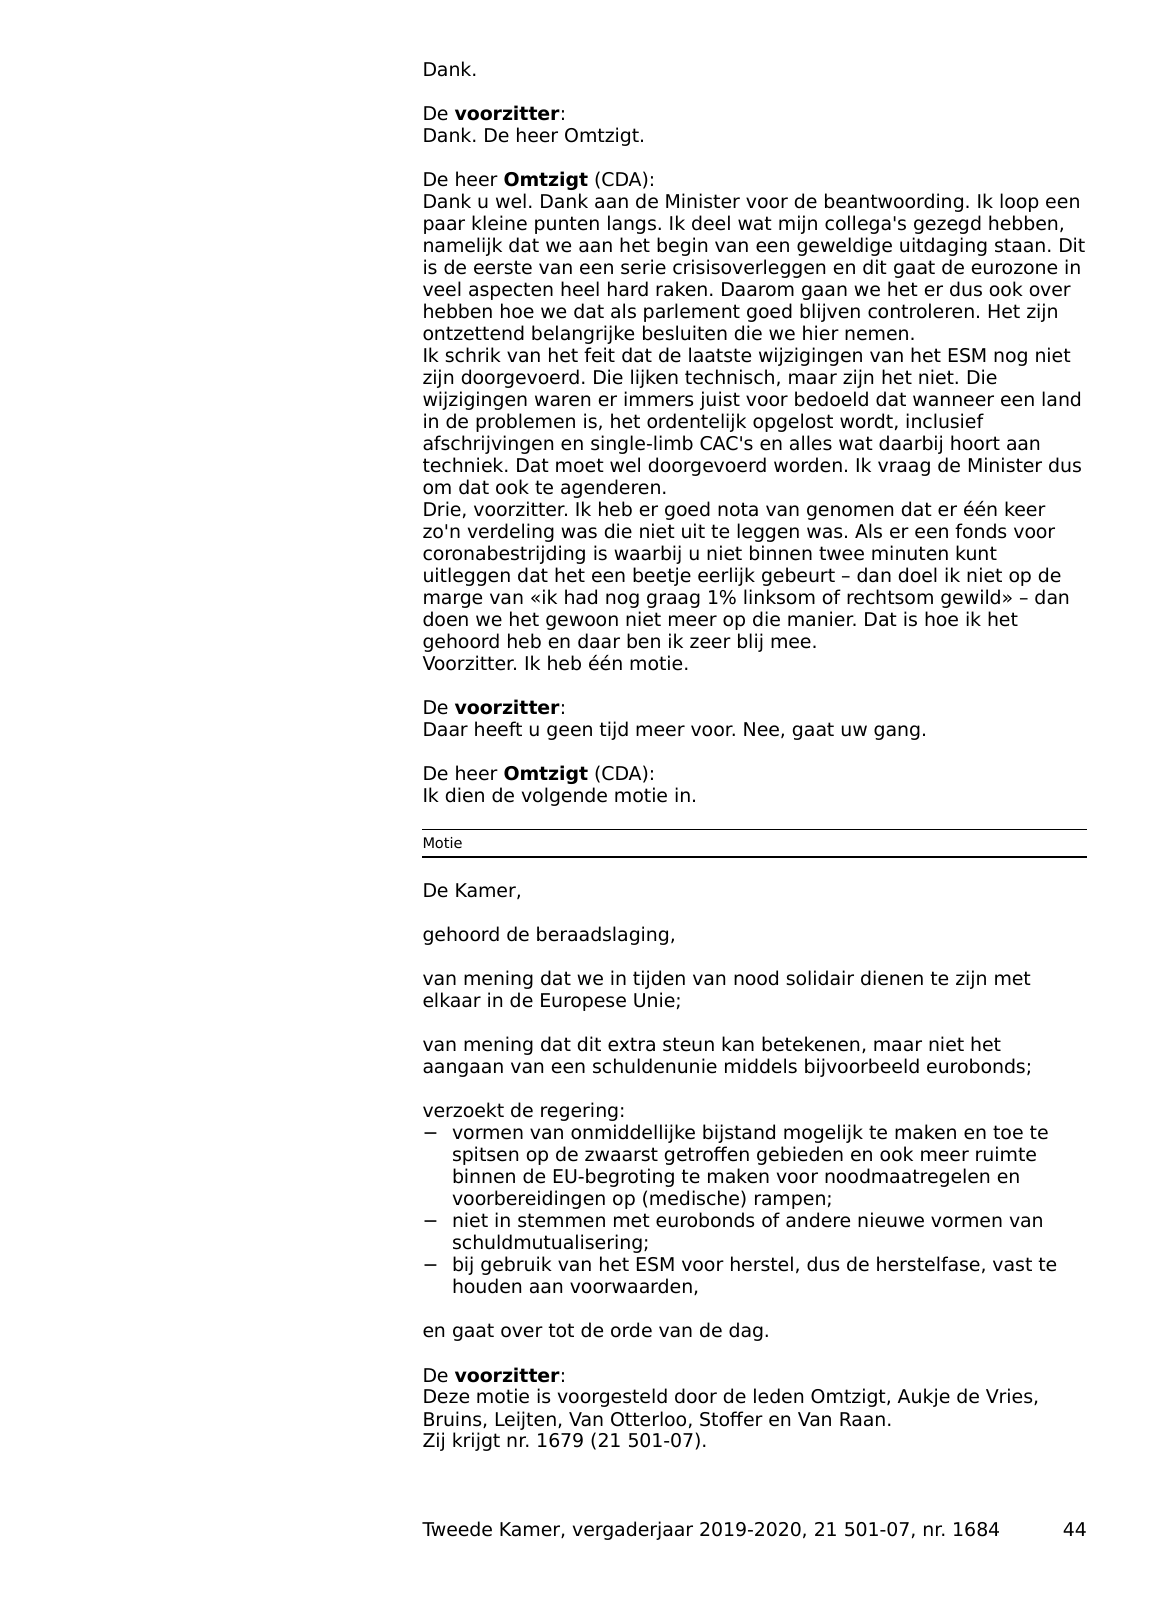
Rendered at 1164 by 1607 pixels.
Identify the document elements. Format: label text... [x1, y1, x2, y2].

text De voorzitter: [422, 697, 1087, 719]
text De Kamer, [422, 880, 1087, 902]
text − bij gebruik van het ESM voor herstel, dus de herstelfase, vast te houden aan voorwaarden, [422, 1254, 1087, 1298]
text en gaat over tot de orde van de dag. [422, 1320, 1087, 1342]
text De voorzitter: [422, 103, 1087, 125]
text − niet in stemmen met eurobonds of andere nieuwe vormen van schuldmutualisering; [422, 1210, 1087, 1254]
table_header Motie [422, 830, 1087, 856]
text Voorzitter. Ik heb één motie. [422, 653, 1087, 675]
text − vormen van onmiddellijke bijstand mogelijk te maken en toe te spitsen op de zwaarst getroffen gebieden en ook meer ruimte binnen de EU-begroting te maken voor noodmaatregelen en voorbereidingen op (medische) rampen; [422, 1122, 1087, 1210]
text Deze motie is voorgesteld door de leden Omtzigt, Aukje de Vries, Bruins, Leijten, Van Otterloo, Stoffer en Van Raan. [422, 1386, 1087, 1430]
text De voorzitter: [422, 1364, 1087, 1386]
text Daar heeft u geen tijd meer voor. Nee, gaat uw gang. [422, 719, 1087, 741]
text Drie, voorzitter. Ik heb er goed nota van genomen dat er één keer zo'n verdeling was die niet uit te leggen was. Als er een fonds voor coronabestrijding is waarbij u niet binnen twee minuten kunt uitleggen dat het een beetje eerlijk gebeurt – dan doel ik niet op de marge van «ik had nog graag 1% linksom of rechtsom gewild» – dan doen we het gewoon niet meer op die manier. Dat is hoe ik het gehoord heb en daar ben ik zeer blij mee. [422, 499, 1087, 653]
text Zij krijgt nr. 1679 (21 501-07). [422, 1430, 1087, 1452]
text Dank. De heer Omtzigt. [422, 125, 1087, 147]
text van mening dat dit extra steun kan betekenen, maar niet het aangaan van een schuldenunie middels bijvoorbeeld eurobonds; [422, 1034, 1087, 1078]
text Ik schrik van het feit dat de laatste wijzigingen van het ESM nog niet zijn doorgevoerd. Die lijken technisch, maar zijn het niet. Die wijzigingen waren er immers juist voor bedoeld dat wanneer een land in de problemen is, het ordentelijk opgelost wordt, inclusief afschrijvingen en single-limb CAC's en alles wat daarbij hoort aan techniek. Dat moet wel doorgevoerd worden. Ik vraag de Minister dus om dat ook te agenderen. [422, 345, 1087, 499]
text gehoord de beraadslaging, [422, 924, 1087, 946]
text Dank. [422, 59, 1087, 81]
text De heer Omtzigt (CDA): [422, 169, 1087, 191]
text van mening dat we in tijden van nood solidair dienen te zijn met elkaar in de Europese Unie; [422, 968, 1087, 1012]
text verzoekt de regering: [422, 1100, 1087, 1122]
text Ik dien de volgende motie in. [422, 785, 1087, 807]
text Dank u wel. Dank aan de Minister voor de beantwoording. Ik loop een paar kleine punten langs. Ik deel wat mijn collega's gezegd hebben, namelijk dat we aan het begin van een geweldige uitdaging staan. Dit is de eerste van een serie crisisoverleggen en dit gaat de eurozone in veel aspecten heel hard raken. Daarom gaan we het er dus ook over hebben hoe we dat als parlement goed blijven controleren. Het zijn ontzettend belangrijke besluiten die we hier nemen. [422, 191, 1087, 345]
text De heer Omtzigt (CDA): [422, 763, 1087, 785]
